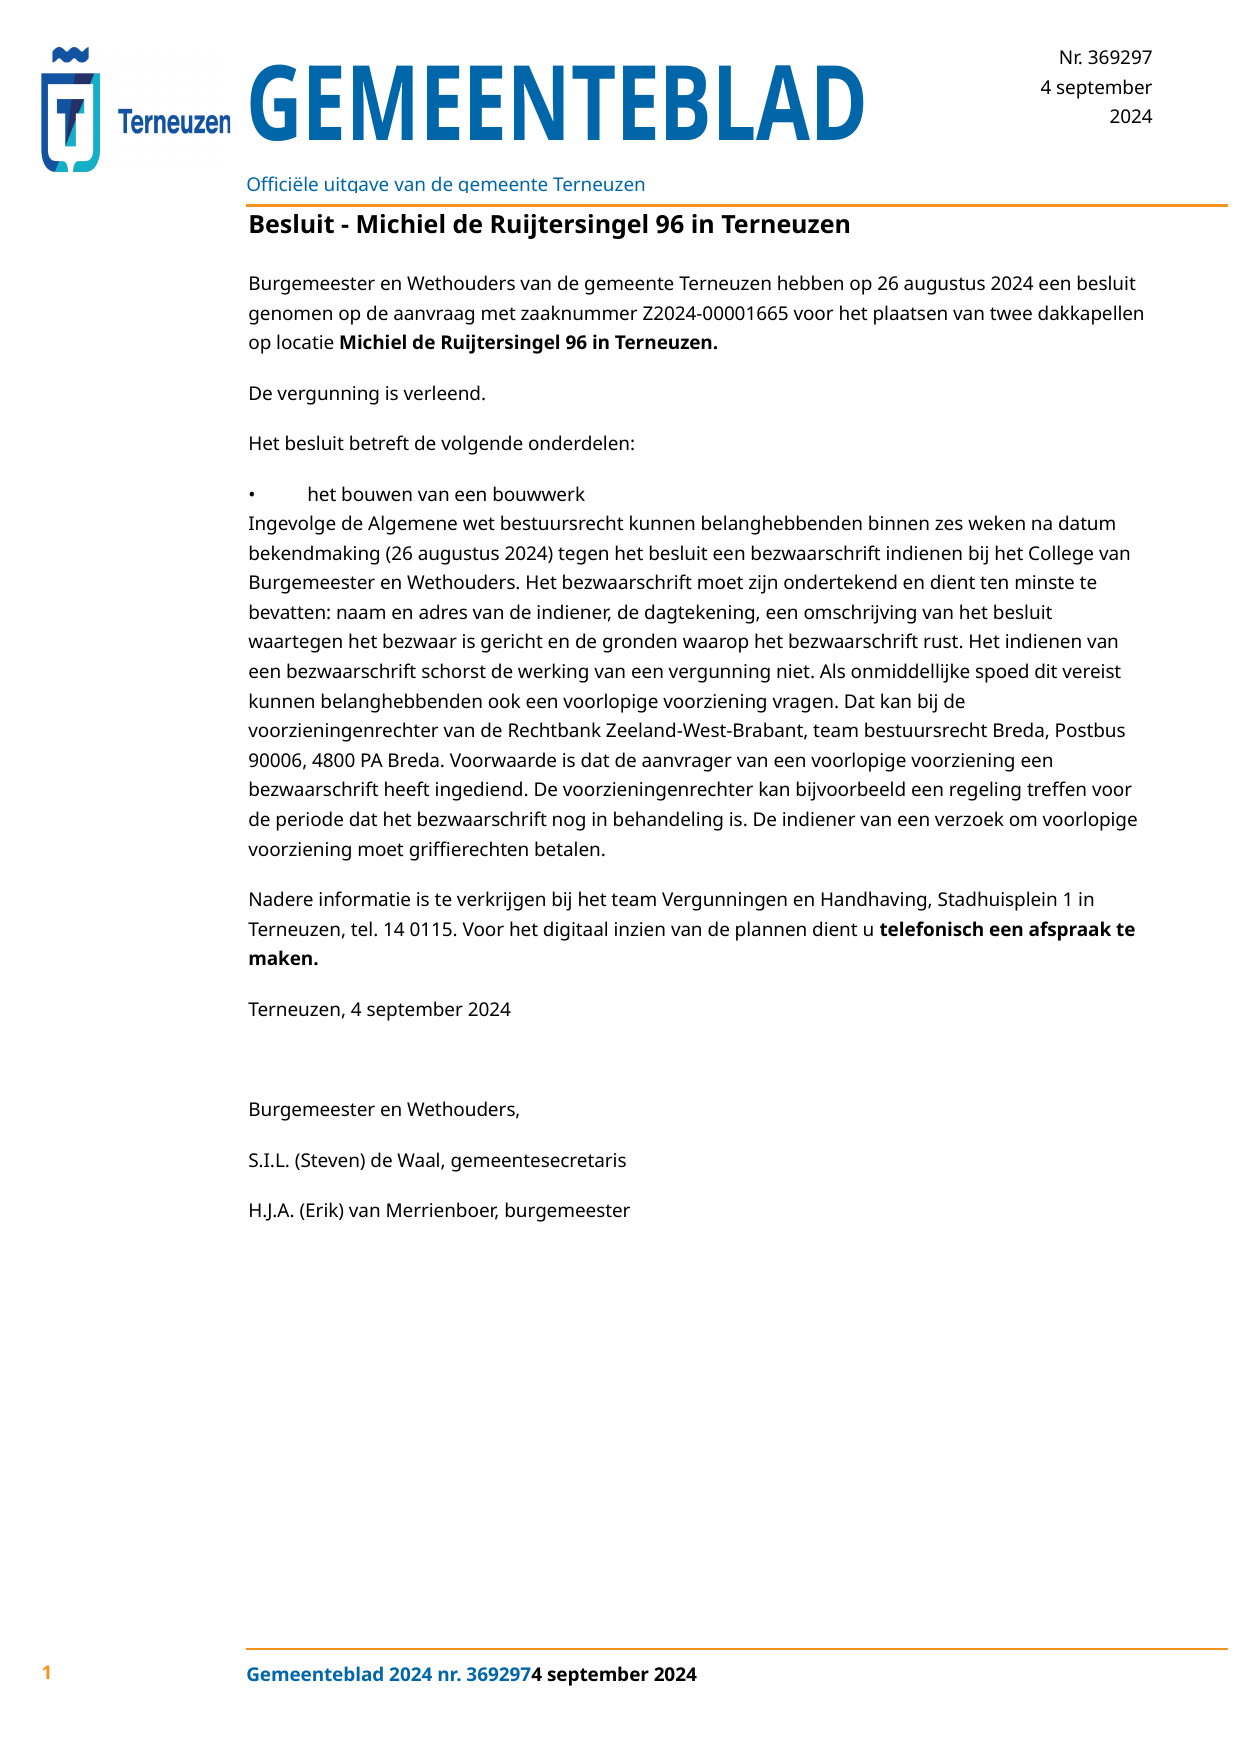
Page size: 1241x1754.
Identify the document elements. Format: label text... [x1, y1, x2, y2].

text De vergunning is verleend. [248, 380, 1152, 406]
text Besluit - Michiel de Ruijtersingel 96 in Terneuzen [248, 207, 1152, 241]
picture [41, 47, 231, 172]
text Nadere informatie is te verkrijgen bij het team Vergunningen en Handhaving, Stadhuisplein 1 in Terneuzen, tel. 14 0115. Voor het digitaal inzien van de plannen dient u telefonisch een afspraak te maken. [248, 886, 1152, 971]
text Het besluit betreft de volgende onderdelen: [248, 430, 1152, 456]
text Burgemeester en Wethouders, [248, 1097, 1152, 1122]
text Terneuzen, 4 september 2024 [248, 996, 1152, 1021]
text Burgemeester en Wethouders van de gemeente Terneuzen hebben op 26 augustus 2024 een besluit genomen op de aanvraag met zaaknummer Z2024-00001665 voor het plaatsen van twee dakkapellen op locatie Michiel de Ruijtersingel 96 in Terneuzen. [248, 270, 1152, 355]
text H.J.A. (Erik) van Merrienboer, burgemeester [248, 1197, 1152, 1223]
text S.I.L. (Steven) de Waal, gemeentesecretaris [248, 1147, 1152, 1173]
text Ingevolge de Algemene wet bestuursrecht kunnen belanghebbenden binnen zes weken na datum bekendmaking (26 augustus 2024) tegen het besluit een bezwaarschrift indienen bij het College van Burgemeester en Wethouders. Het bezwaarschrift moet zijn ondertekend en dient ten minste te bevatten: naam en adres van de indiener, de dagtekening, een omschrijving van het besluit waartegen het bezwaar is gericht en de gronden waarop het bezwaarschrift rust. Het indienen van een bezwaarschrift schorst de werking van een vergunning niet. Als onmiddellijke spoed dit vereist kunnen belanghebbenden ook een voorlopige voorziening vragen. Dat kan bij de voorzieningenrechter van de Rechtbank Zeeland-West-Brabant, team bestuursrecht Breda, Postbus 90006, 4800 PA Breda. Voorwaarde is dat de aanvrager van een voorlopige voorziening een bezwaarschrift heeft ingediend. De voorzieningenrechter kan bijvoorbeeld een regeling treffen voor de periode dat het bezwaarschrift nog in behandeling is. De indiener van een verzoek om voorlopige voorziening moet griffierechten betalen. [248, 510, 1152, 861]
list het bouwen van een bouwwerk [248, 481, 1152, 506]
